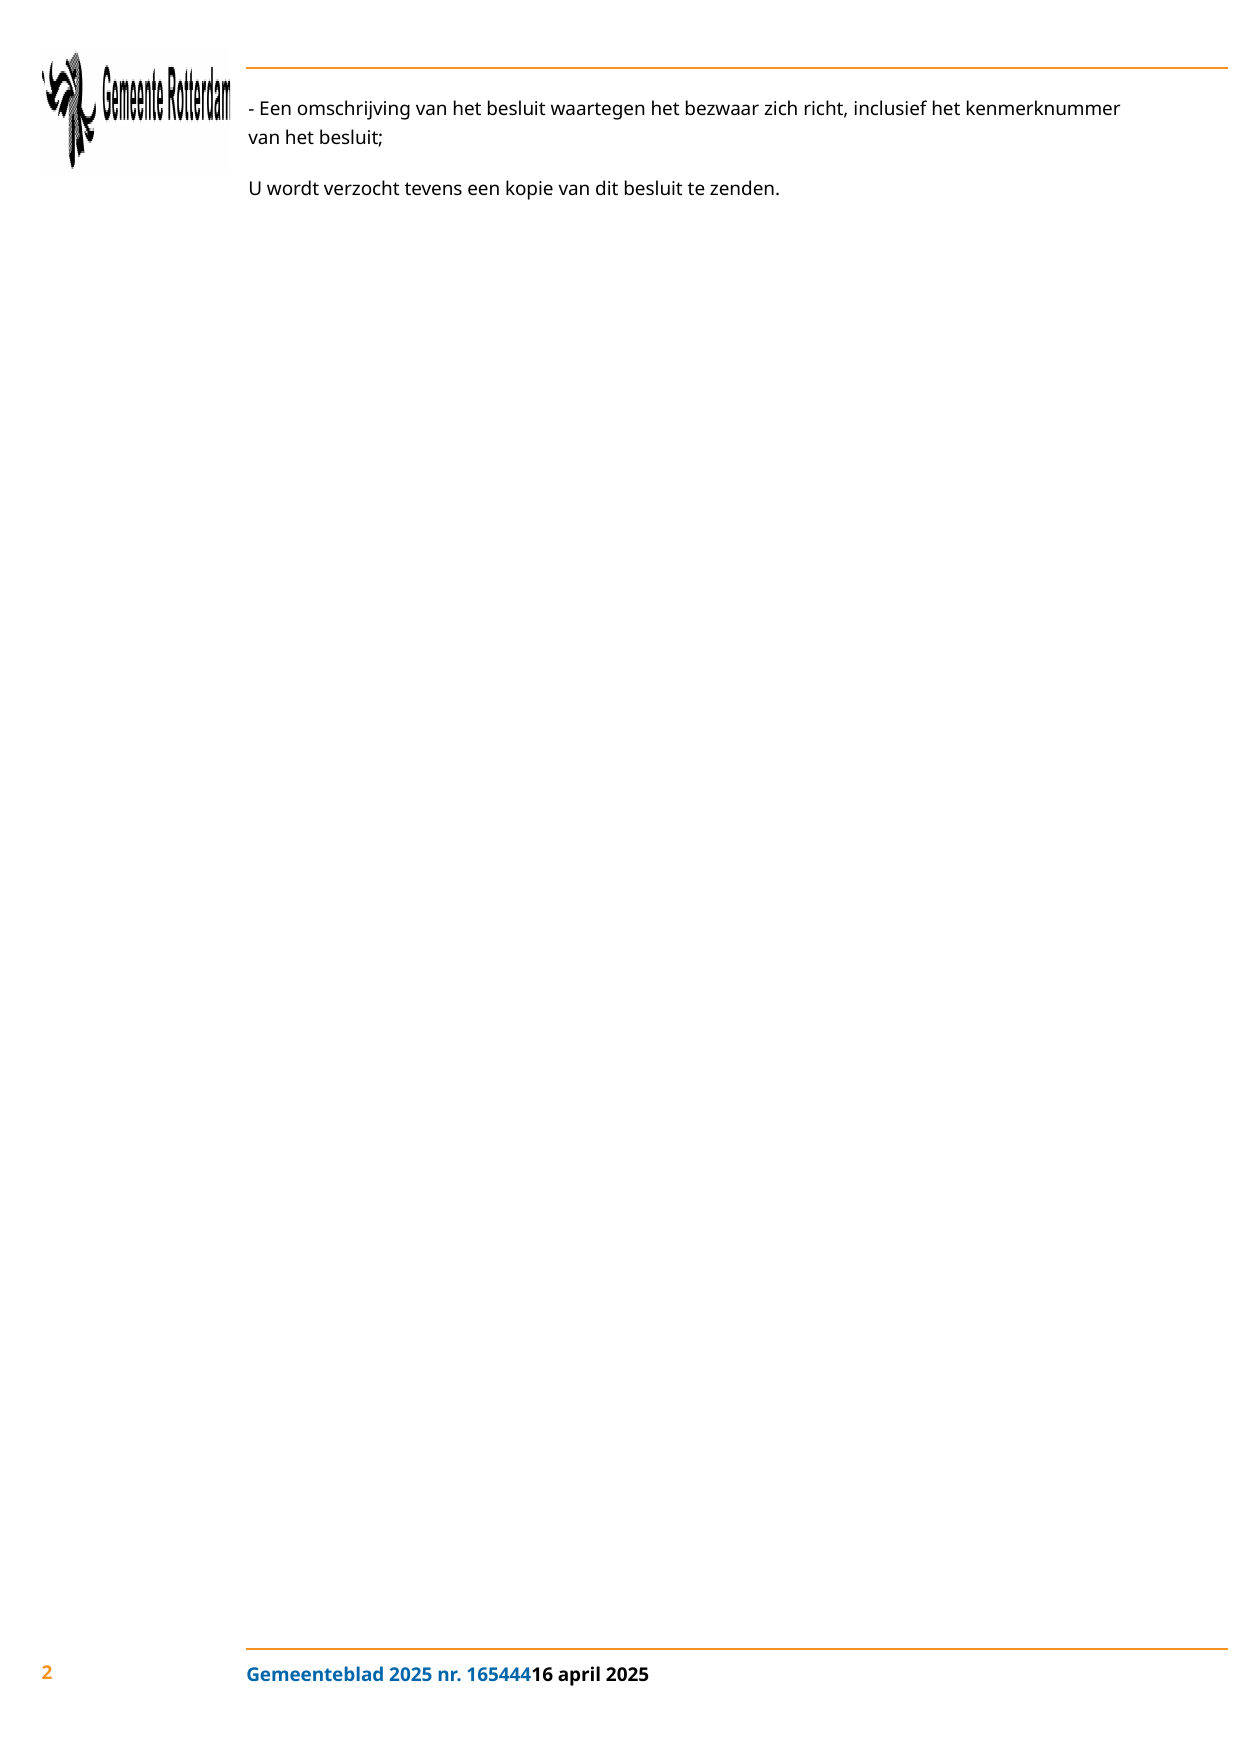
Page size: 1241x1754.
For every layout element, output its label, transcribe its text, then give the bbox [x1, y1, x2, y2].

text - Een omschrijving van het besluit waartegen het bezwaar zich richt, inclusief het kenmerknummer van het besluit; [248, 95, 1152, 150]
text U wordt verzocht tevens een kopie van dit besluit te zenden. [248, 175, 1152, 201]
picture [41, 47, 231, 172]
